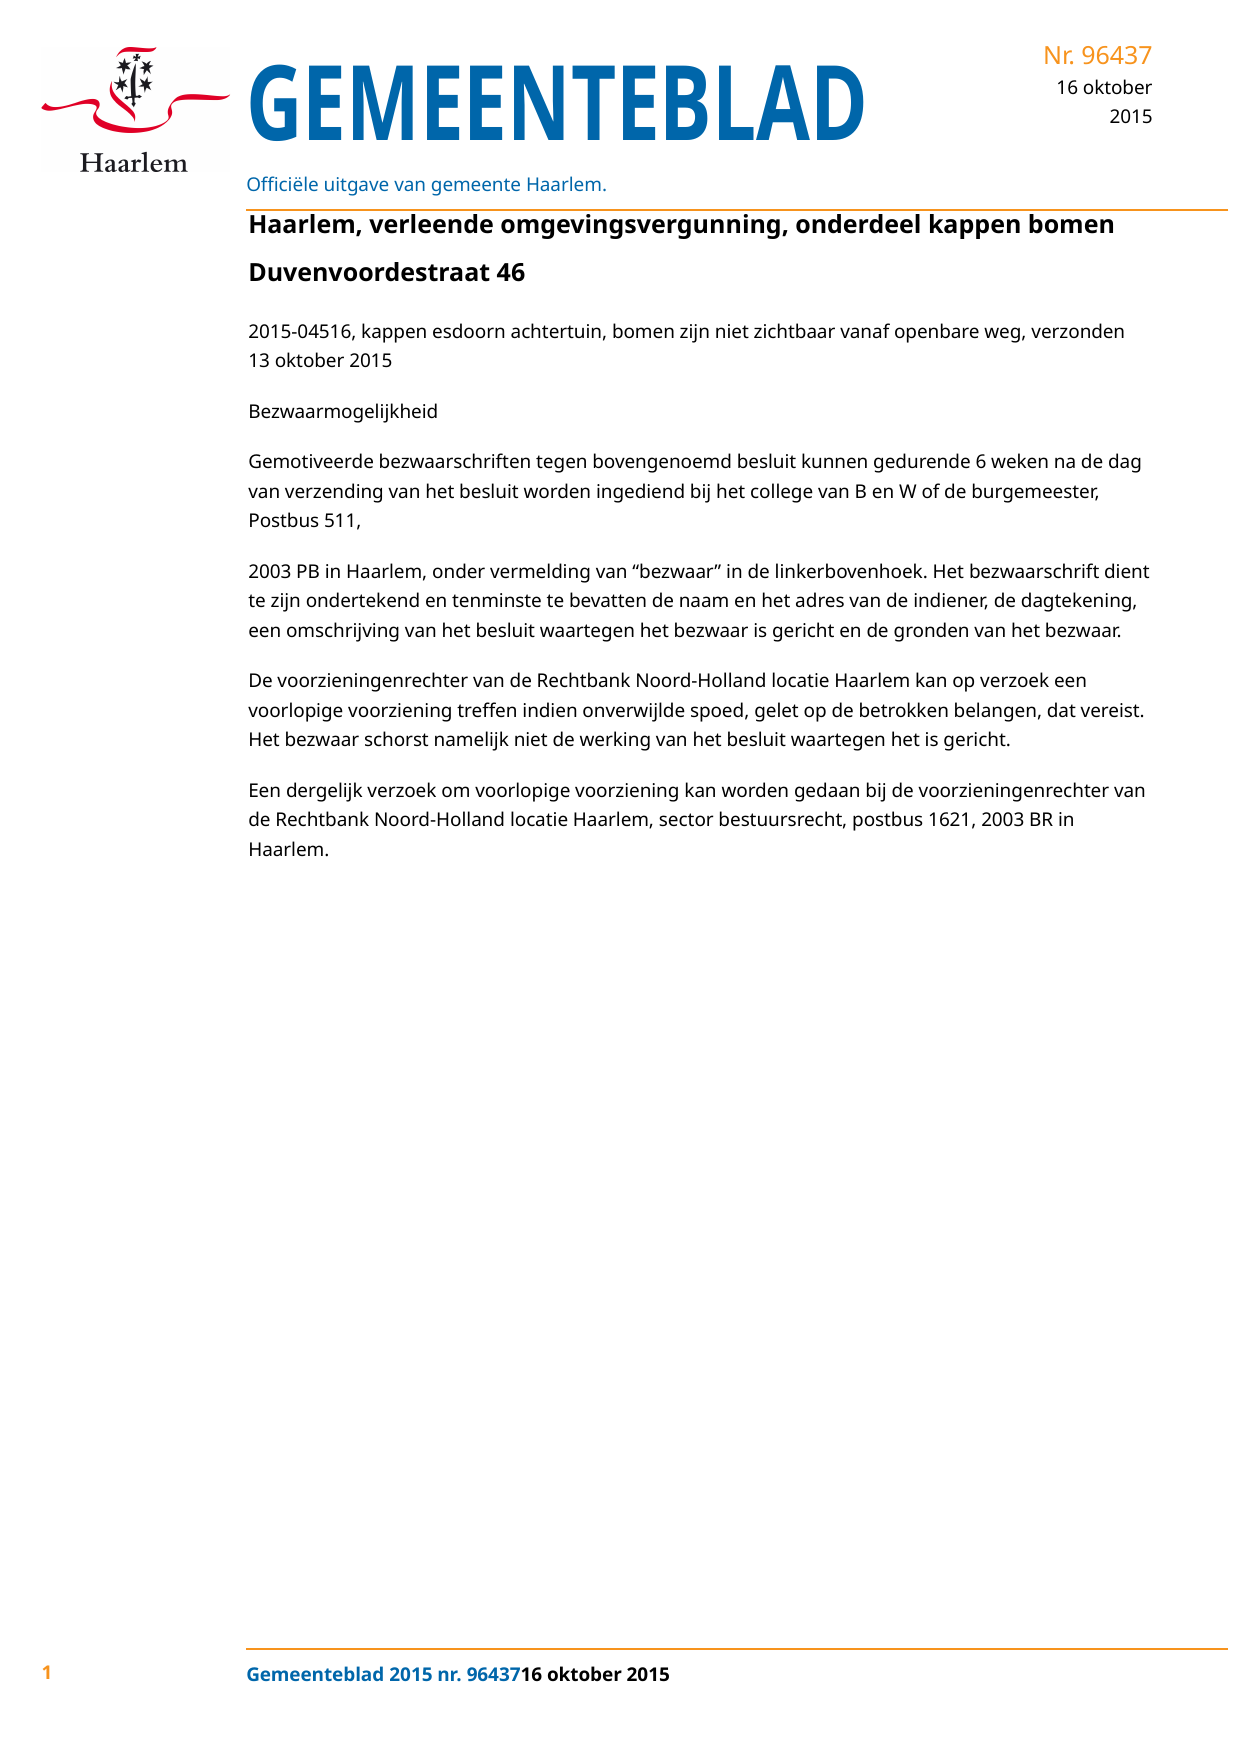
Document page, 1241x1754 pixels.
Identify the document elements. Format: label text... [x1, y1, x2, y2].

text Een dergelijk verzoek om voorlopige voorziening kan worden gedaan bij de voorzieningenrechter van de Rechtbank Noord-Holland locatie Haarlem, sector bestuursrecht, postbus 1621, 2003 BR in Haarlem. [248, 777, 1152, 862]
text Haarlem, verleende omgevingsvergunning, onderdeel kappen bomen Duvenvoordestraat 46 [248, 211, 1152, 288]
text De voorzieningenrechter van de Rechtbank Noord-Holland locatie Haarlem kan op verzoek een voorlopige voorziening treffen indien onverwijlde spoed, gelet op de betrokken belangen, dat vereist. Het bezwaar schorst namelijk niet de werking van het besluit waartegen het is gericht. [248, 667, 1152, 752]
text Gemotiveerde bezwaarschriften tegen bovengenoemd besluit kunnen gedurende 6 weken na de dag van verzending van het besluit worden ingediend bij het college van B en W of de burgemeester, Postbus 511, [248, 448, 1152, 533]
text 2003 PB in Haarlem, onder vermelding van “bezwaar” in de linkerbovenhoek. Het bezwaarschrift dient te zijn ondertekend en tenminste te bevatten de naam en het adres van de indiener, de dagtekening, een omschrijving van het besluit waartegen het bezwaar is gericht en de gronden van het bezwaar. [248, 558, 1152, 643]
picture [41, 47, 231, 172]
text 2015-04516, kappen esdoorn achtertuin, bomen zijn niet zichtbaar vanaf openbare weg, verzonden 13 oktober 2015 [248, 318, 1152, 373]
text Bezwaarmogelijkheid [248, 398, 1152, 424]
